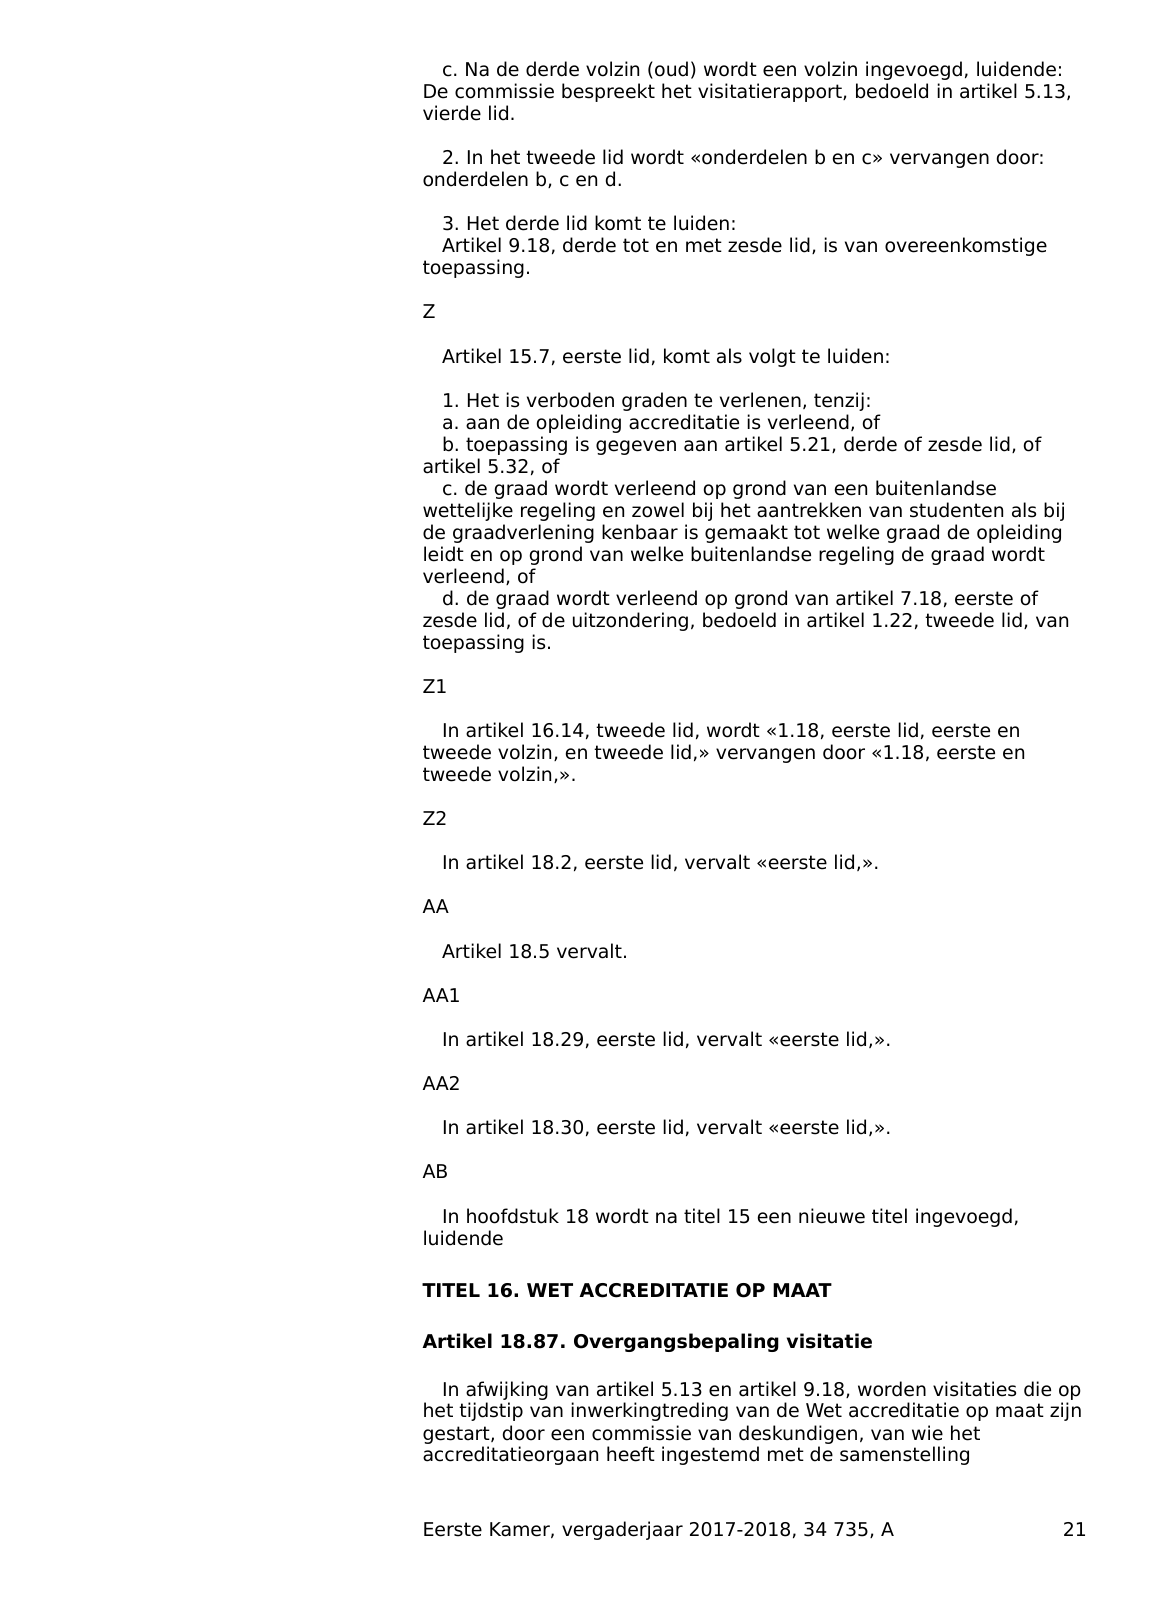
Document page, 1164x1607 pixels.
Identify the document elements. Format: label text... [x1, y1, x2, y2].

text c. de graad wordt verleend op grond van een buitenlandse wettelijke regeling en zowel bij het aantrekken van studenten als bij de graadverlening kenbaar is gemaakt tot welke graad de opleiding leidt en op grond van welke buitenlandse regeling de graad wordt verleend, of [422, 478, 1087, 588]
text 2. In het tweede lid wordt «onderdelen b en c» vervangen door: onderdelen b, c en d. [422, 147, 1087, 191]
text Artikel 9.18, derde tot en met zesde lid, is van overeenkomstige toepassing. [422, 235, 1087, 279]
text Artikel 18.5 vervalt. [422, 941, 1087, 962]
text AB [422, 1161, 1087, 1183]
text a. aan de opleiding accreditatie is verleend, of [422, 412, 1087, 434]
text AA [422, 896, 1087, 918]
text In artikel 18.29, eerste lid, vervalt «eerste lid,». [422, 1029, 1087, 1051]
text Z2 [422, 808, 1087, 830]
text In artikel 18.30, eerste lid, vervalt «eerste lid,». [422, 1117, 1087, 1139]
subtitle TITEL 16. WET ACCREDITATIE OP MAAT [422, 1279, 1087, 1301]
text Z [422, 301, 1087, 323]
text In artikel 18.2, eerste lid, vervalt «eerste lid,». [422, 852, 1087, 874]
text In hoofdstuk 18 wordt na titel 15 een nieuwe titel ingevoegd, luidende [422, 1206, 1087, 1249]
text AA2 [422, 1073, 1087, 1095]
text Z1 [422, 676, 1087, 698]
text d. de graad wordt verleend op grond van artikel 7.18, eerste of zesde lid, of de uitzondering, bedoeld in artikel 1.22, tweede lid, van toepassing is. [422, 588, 1087, 653]
text AA1 [422, 985, 1087, 1007]
text c. Na de derde volzin (oud) wordt een volzin ingevoegd, luidende: De commissie bespreekt het visitatierapport, bedoeld in artikel 5.13, vierde lid. [422, 59, 1087, 125]
text Artikel 15.7, eerste lid, komt als volgt te luiden: [422, 346, 1087, 368]
text b. toepassing is gegeven aan artikel 5.21, derde of zesde lid, of artikel 5.32, of [422, 434, 1087, 478]
text 3. Het derde lid komt te luiden: [422, 213, 1087, 235]
text In afwijking van artikel 5.13 en artikel 9.18, worden visitaties die op het tijdstip van inwerkingtreding van de Wet accreditatie op maat zijn gestart, door een commissie van deskundigen, van wie het accreditatieorgaan heeft ingestemd met de samenstelling [422, 1378, 1087, 1466]
subtitle Artikel 18.87. Overgangsbepaling visitatie [422, 1331, 1087, 1353]
text 1. Het is verboden graden te verlenen, tenzij: [422, 390, 1087, 412]
text In artikel 16.14, tweede lid, wordt «1.18, eerste lid, eerste en tweede volzin, en tweede lid,» vervangen door «1.18, eerste en tweede volzin,». [422, 720, 1087, 786]
